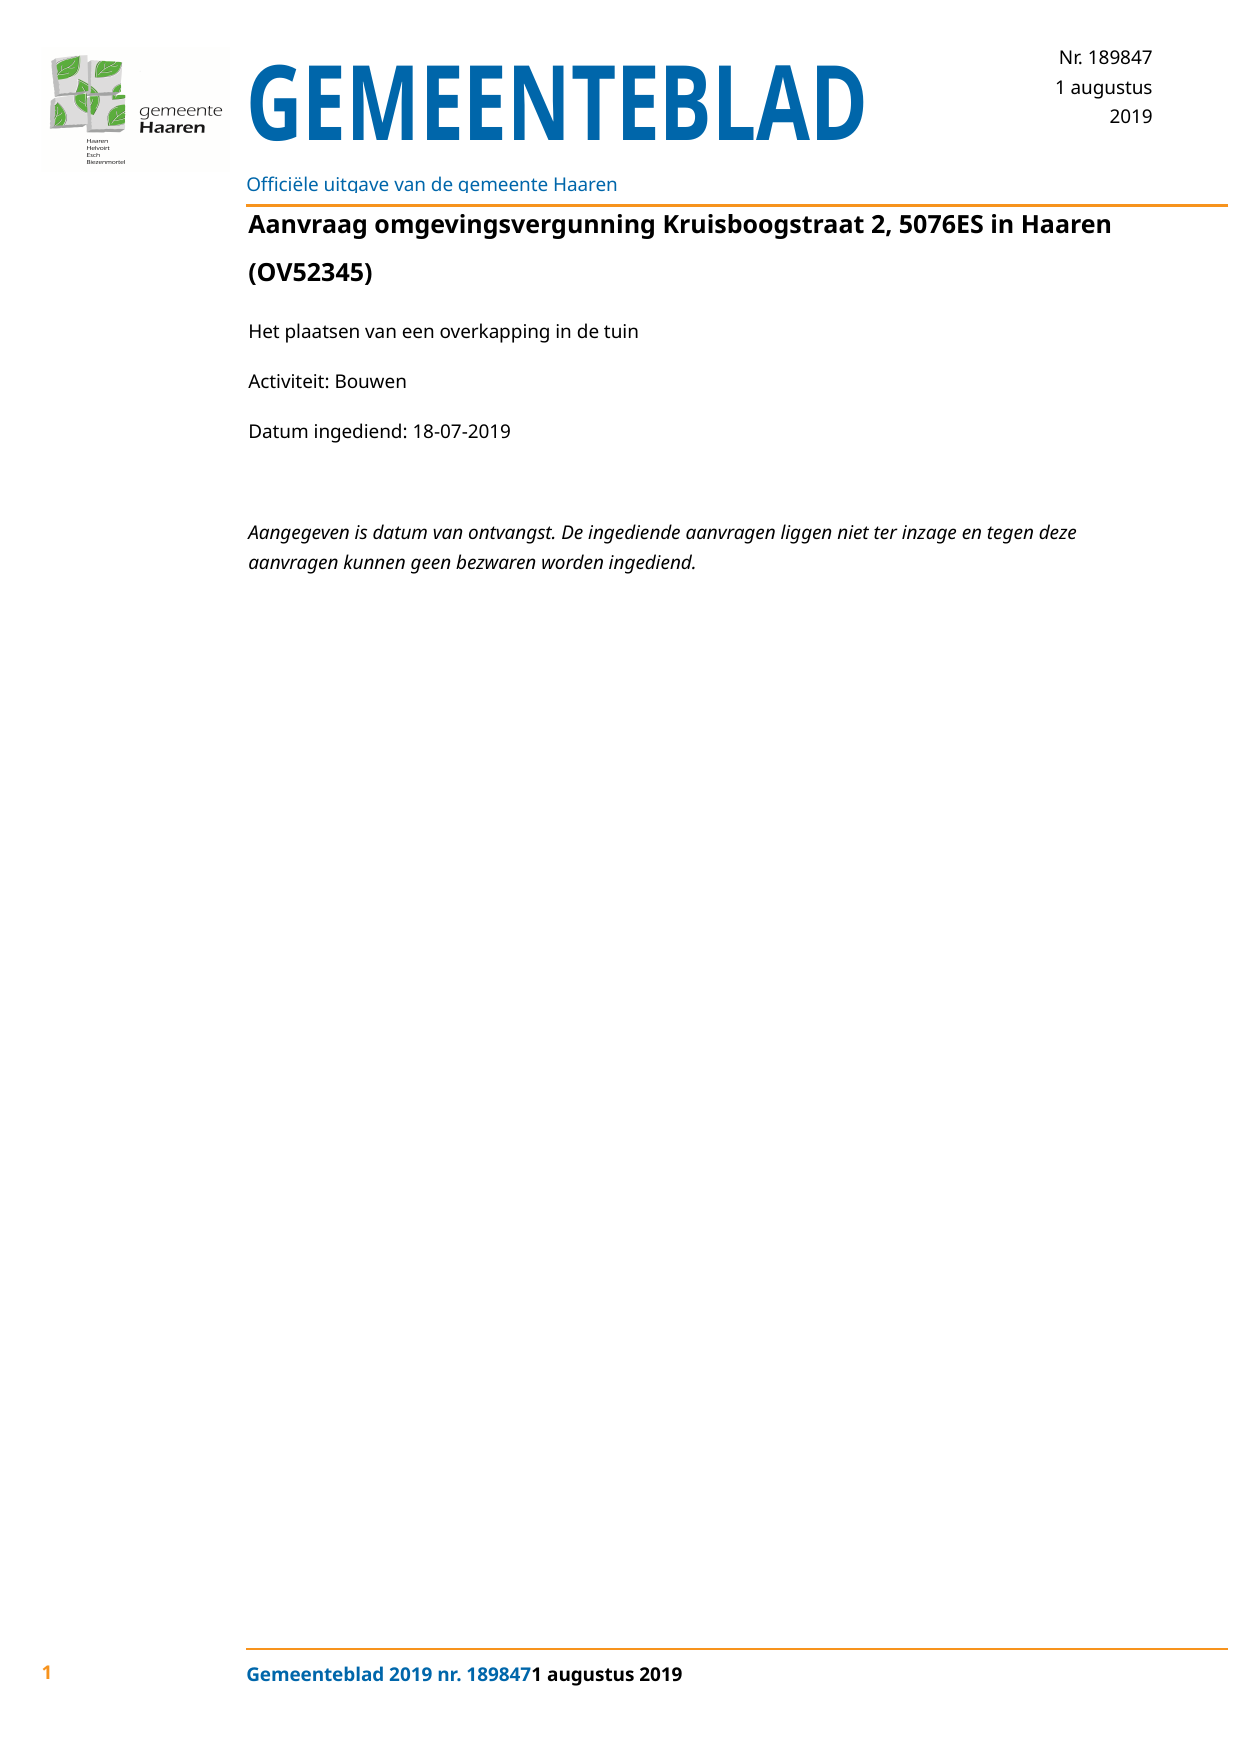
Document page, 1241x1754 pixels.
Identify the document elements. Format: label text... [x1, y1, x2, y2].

picture [41, 47, 231, 172]
text Het plaatsen van een overkapping in de tuin [248, 318, 1152, 344]
text Activiteit: Bouwen [248, 368, 1152, 394]
text Aanvraag omgevingsvergunning Kruisboogstraat 2, 5076ES in Haaren (OV52345) [248, 207, 1152, 288]
text Datum ingediend: 18-07-2019 [248, 419, 1152, 444]
text Aangegeven is datum van ontvangst. De ingediende aanvragen liggen niet ter inzage en tegen deze aanvragen kunnen geen bezwaren worden ingediend. [248, 519, 1152, 575]
